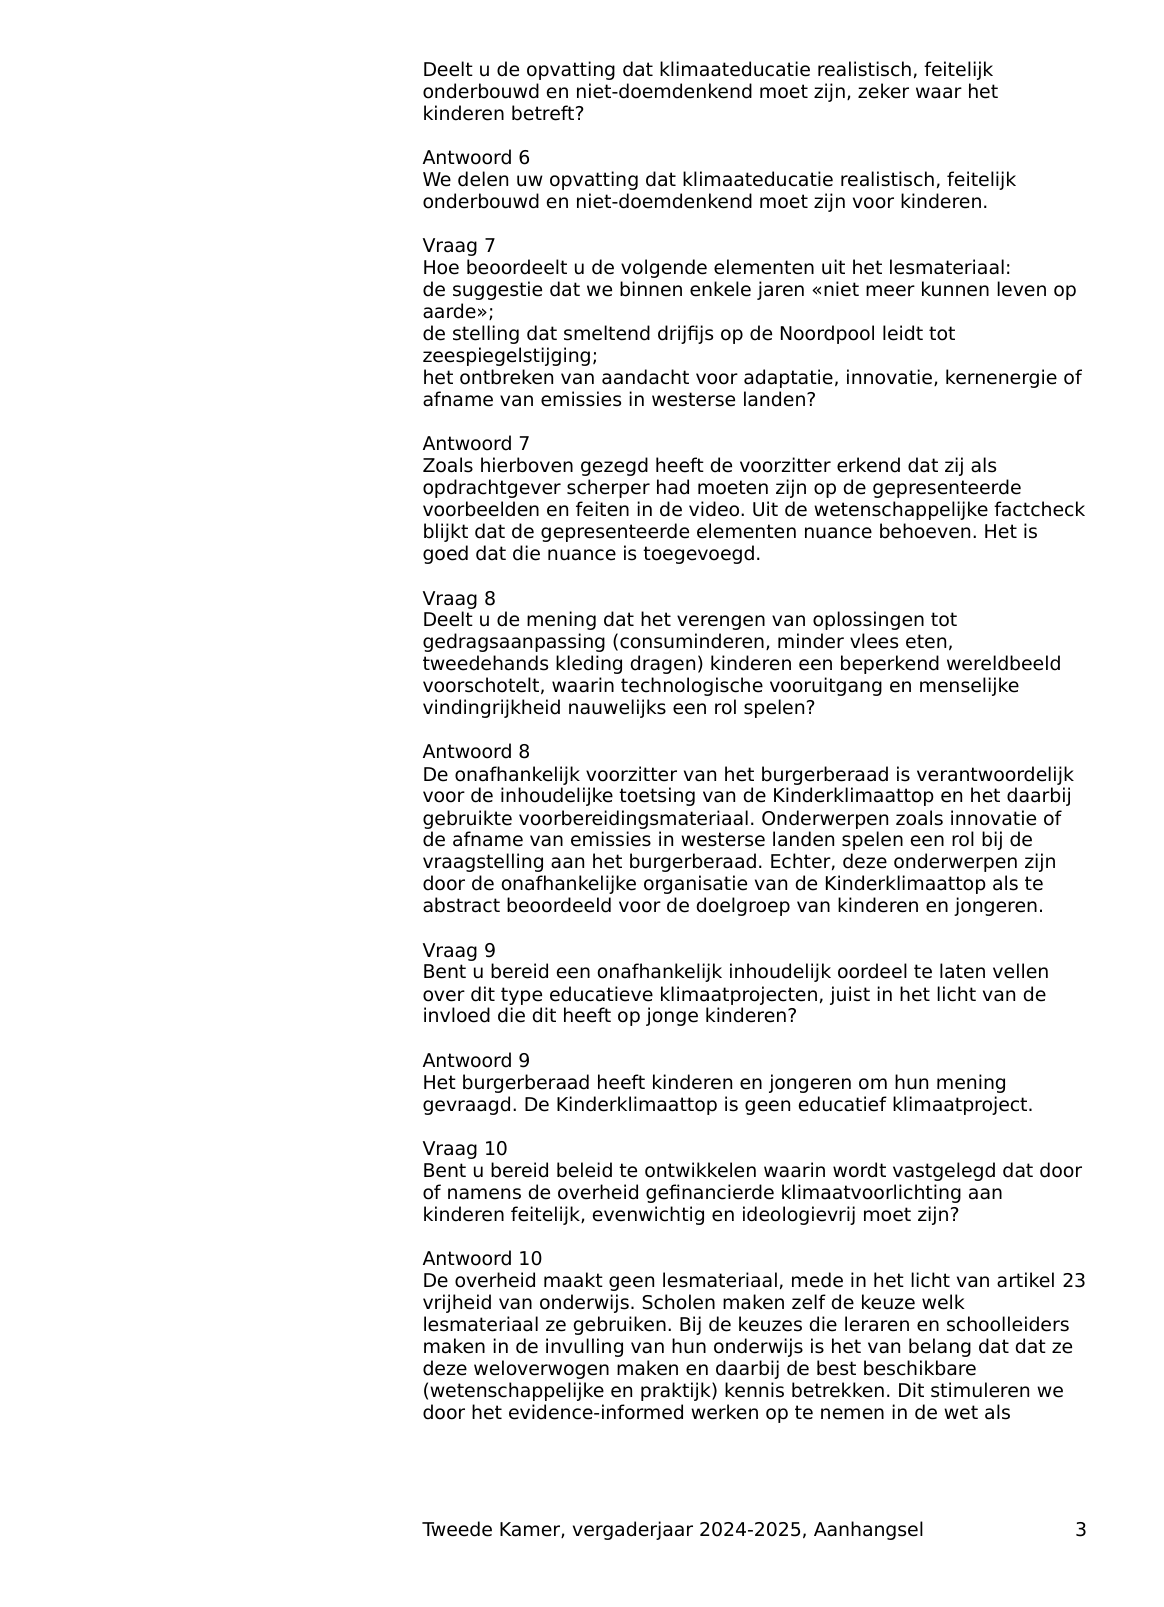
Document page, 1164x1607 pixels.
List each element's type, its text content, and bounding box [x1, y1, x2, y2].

text Antwoord 8 [422, 741, 1087, 763]
text Bent u bereid een onafhankelijk inhoudelijk oordeel te laten vellen over dit type educatieve klimaatprojecten, juist in het licht van de invloed die dit heeft op jonge kinderen? [422, 961, 1087, 1027]
text Deelt u de mening dat het verengen van oplossingen tot gedragsaanpassing (consuminderen, minder vlees eten, tweedehands kleding dragen) kinderen een beperkend wereldbeeld voorschotelt, waarin technologische vooruitgang en menselijke vindingrijkheid nauwelijks een rol spelen? [422, 609, 1087, 719]
text We delen uw opvatting dat klimaateducatie realistisch, feitelijk onderbouwd en niet-doemdenkend moet zijn voor kinderen. [422, 169, 1087, 213]
text Antwoord 6 [422, 147, 1087, 169]
text Vraag 9 [422, 939, 1087, 961]
text Hoe beoordeelt u de volgende elementen uit het lesmateriaal: [422, 257, 1087, 279]
text Antwoord 10 [422, 1248, 1087, 1270]
text De overheid maakt geen lesmateriaal, mede in het licht van artikel 23 vrijheid van onderwijs. Scholen maken zelf de keuze welk lesmateriaal ze gebruiken. Bij de keuzes die leraren en schoolleiders maken in de invulling van hun onderwijs is het van belang dat dat ze deze weloverwogen maken en daarbij de best beschikbare (wetenschappelijke en praktijk) kennis betrekken. Dit stimuleren we door het evidence-informed werken op te nemen in de wet als [422, 1270, 1087, 1424]
text de stelling dat smeltend drijfijs op de Noordpool leidt tot zeespiegelstijging; [422, 323, 1087, 367]
text Deelt u de opvatting dat klimaateducatie realistisch, feitelijk onderbouwd en niet-doemdenkend moet zijn, zeker waar het kinderen betreft? [422, 59, 1087, 125]
text Vraag 8 [422, 587, 1087, 609]
text Antwoord 9 [422, 1049, 1087, 1072]
text de suggestie dat we binnen enkele jaren «niet meer kunnen leven op aarde»; [422, 279, 1087, 323]
text Het burgerberaad heeft kinderen en jongeren om hun mening gevraagd. De Kinderklimaattop is geen educatief klimaatproject. [422, 1072, 1087, 1116]
text Bent u bereid beleid te ontwikkelen waarin wordt vastgelegd dat door of namens de overheid gefinancierde klimaatvoorlichting aan kinderen feitelijk, evenwichtig en ideologievrij moet zijn? [422, 1160, 1087, 1226]
text Zoals hierboven gezegd heeft de voorzitter erkend dat zij als opdrachtgever scherper had moeten zijn op de gepresenteerde voorbeelden en feiten in de video. Uit de wetenschappelijke factcheck blijkt dat de gepresenteerde elementen nuance behoeven. Het is goed dat die nuance is toegevoegd. [422, 455, 1087, 565]
text Vraag 7 [422, 235, 1087, 257]
text Antwoord 7 [422, 433, 1087, 455]
text De onafhankelijk voorzitter van het burgerberaad is verantwoordelijk voor de inhoudelijke toetsing van de Kinderklimaattop en het daarbij gebruikte voorbereidingsmateriaal. Onderwerpen zoals innovatie of de afname van emissies in westerse landen spelen een rol bij de vraagstelling aan het burgerberaad. Echter, deze onderwerpen zijn door de onafhankelijke organisatie van de Kinderklimaattop als te abstract beoordeeld voor de doelgroep van kinderen en jongeren. [422, 763, 1087, 917]
text het ontbreken van aandacht voor adaptatie, innovatie, kernenergie of afname van emissies in westerse landen? [422, 367, 1087, 411]
text Vraag 10 [422, 1138, 1087, 1160]
